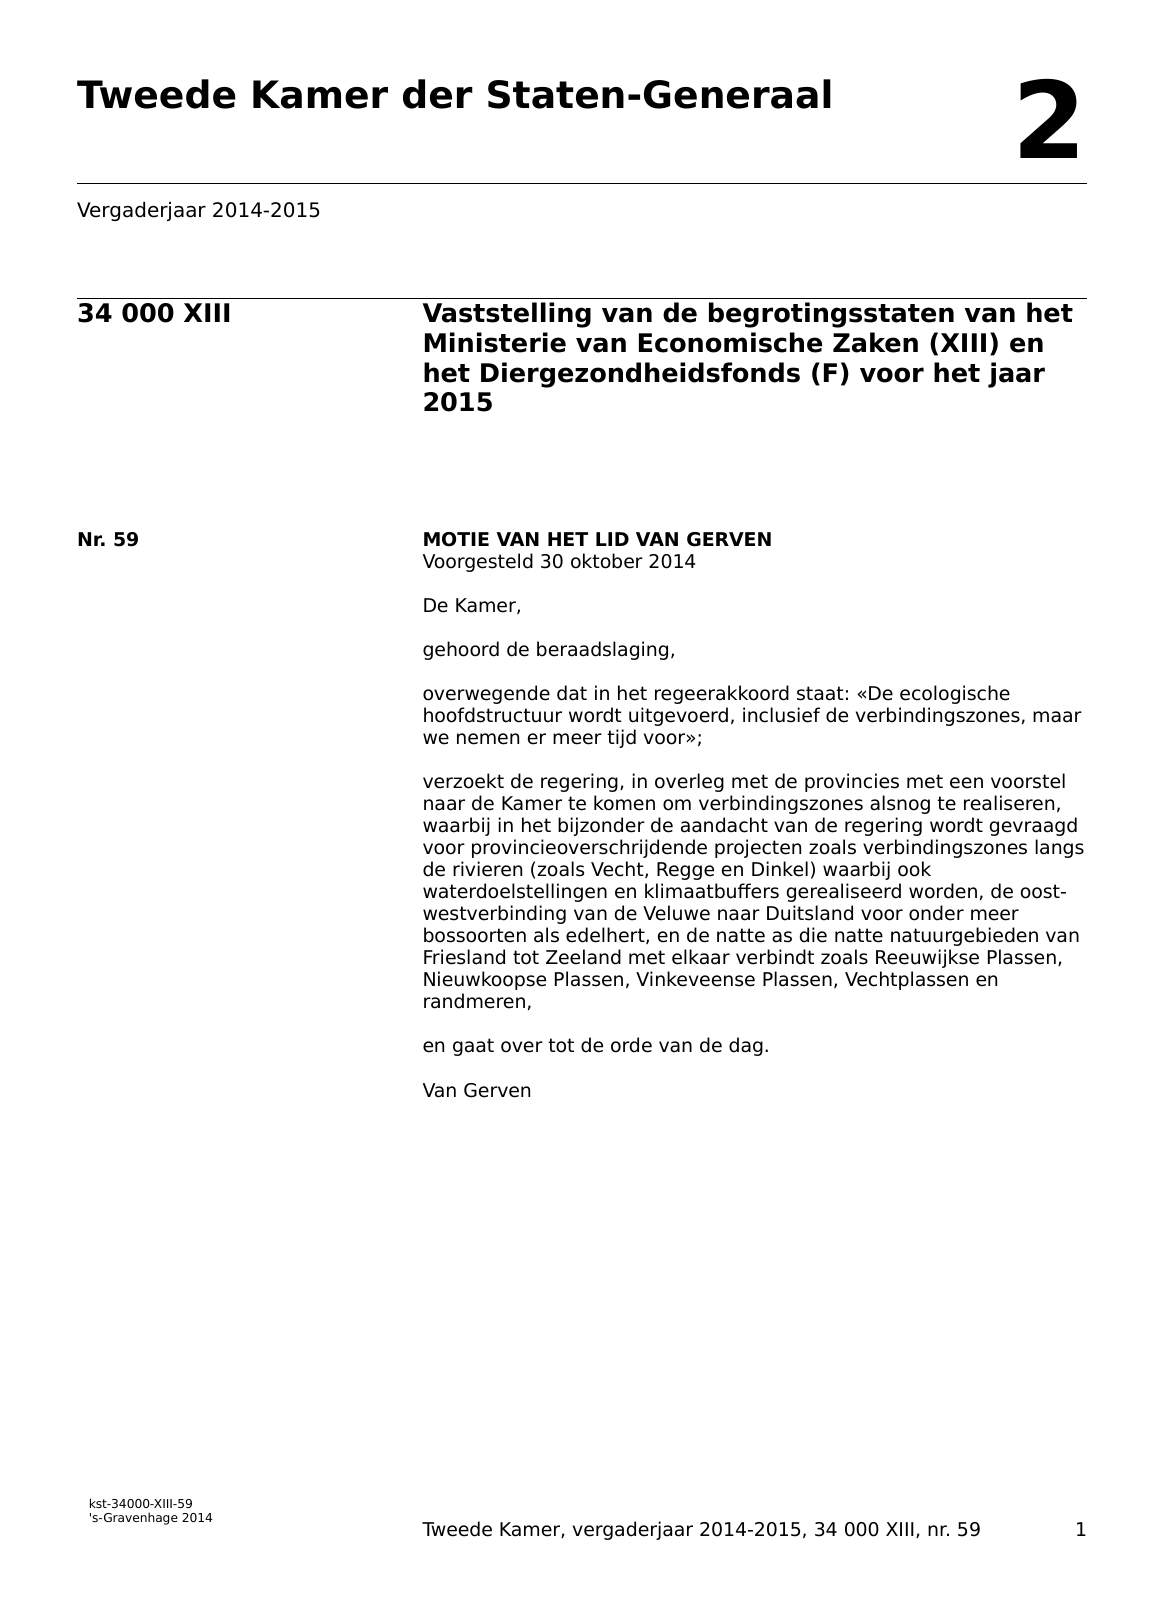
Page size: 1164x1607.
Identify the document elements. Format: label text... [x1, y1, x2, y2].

table_cell Vergaderjaar 2014-2015 [77, 184, 1087, 298]
text Van Gerven [422, 1079, 1087, 1101]
table_header 2 [886, 59, 1087, 183]
text overwegende dat in het regeerakkoord staat: «De ecologische hoofdstructuur wordt uitgevoerd, inclusief de verbindingszones, maar we nemen er meer tijd voor»; [422, 683, 1087, 749]
text verzoekt de regering, in overleg met de provincies met een voorstel naar de Kamer te komen om verbindingszones alsnog te realiseren, waarbij in het bijzonder de aandacht van de regering wordt gevraagd voor provincieoverschrijdende projecten zoals verbindingszones langs de rivieren (zoals Vecht, Regge en Dinkel) waarbij ook waterdoelstellingen en klimaatbuffers gerealiseerd worden, de oost-westverbinding van de Veluwe naar Duitsland voor onder meer bossoorten als edelhert, en de natte as die natte natuurgebieden van Friesland tot Zeeland met elkaar verbindt zoals Reeuwijkse Plassen, Nieuwkoopse Plassen, Vinkeveense Plassen, Vechtplassen en randmeren, [422, 771, 1087, 1013]
table_header Tweede Kamer der Staten-Generaal [77, 59, 886, 183]
text en gaat over tot de orde van de dag. [422, 1035, 1087, 1057]
text 's-Gravenhage 2014 [88, 1511, 323, 1525]
text De Kamer, [422, 595, 1087, 617]
subtitle 34 000 XIII Vaststelling van de begrotingsstaten van het Ministerie van Economische Zaken (XIII) en het Diergezondheidsfonds (F) voor het jaar 2015 [77, 299, 1087, 418]
subtitle Nr. 59 MOTIE VAN HET LID VAN GERVEN [77, 529, 1087, 551]
text kst-34000-XIII-59 [88, 1497, 323, 1511]
text gehoord de beraadslaging, [422, 639, 1087, 661]
text Voorgesteld 30 oktober 2014 [422, 551, 1087, 573]
